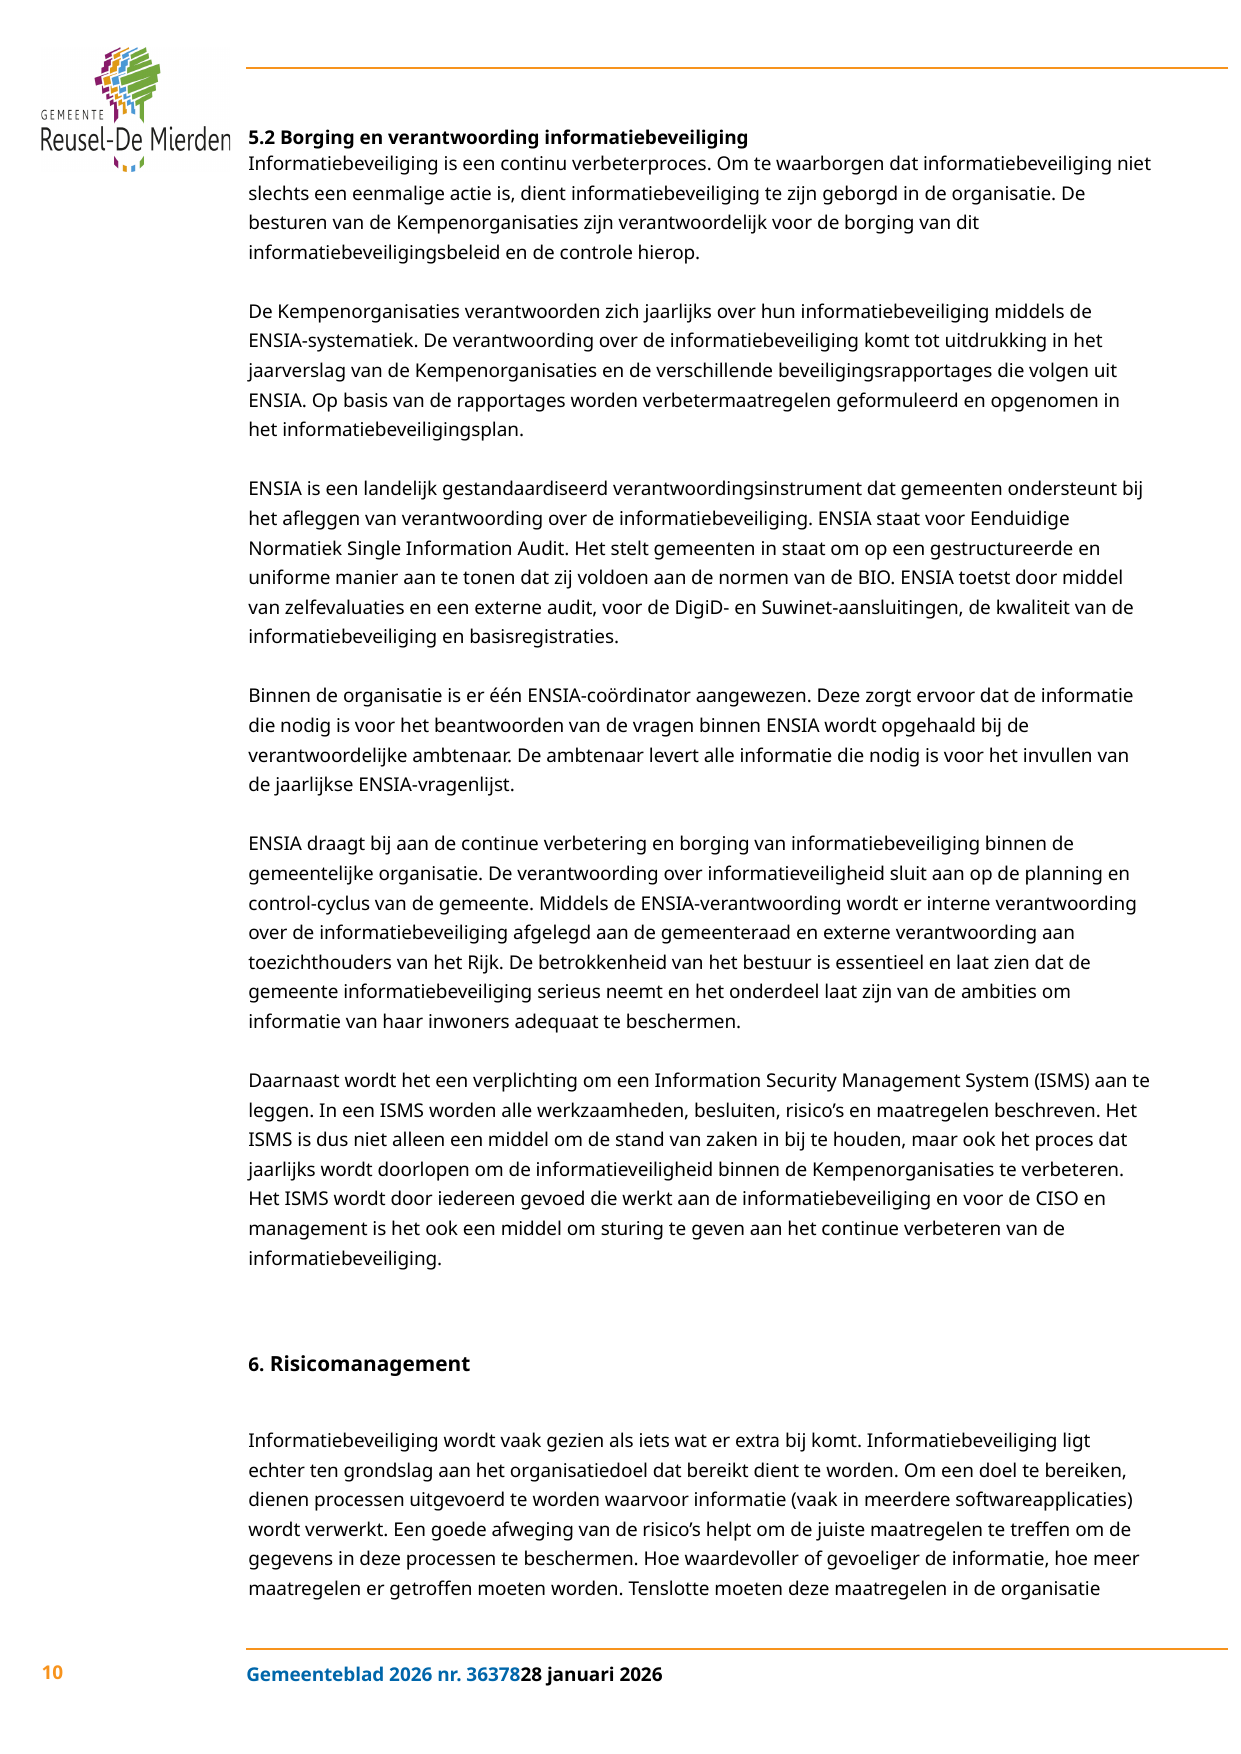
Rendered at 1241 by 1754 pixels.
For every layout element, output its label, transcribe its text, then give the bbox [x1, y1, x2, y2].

text 5.2 Borging en verantwoording informatiebeveiliging [248, 124, 1152, 150]
text ENSIA draagt bij aan de continue verbetering en borging van informatiebeveiliging binnen de gemeentelijke organisatie. De verantwoording over informatieveiligheid sluit aan op de planning en control-cyclus van de gemeente. Middels de ENSIA-verantwoording wordt er interne verantwoording over de informatiebeveiliging afgelegd aan de gemeenteraad en externe verantwoording aan toezichthouders van het Rijk. De betrokkenheid van het bestuur is essentieel en laat zien dat de gemeente informatiebeveiliging serieus neemt en het onderdeel laat zijn van de ambities om informatie van haar inwoners adequaat te beschermen. [248, 831, 1152, 1034]
text ENSIA is een landelijk gestandaardiseerd verantwoordingsinstrument dat gemeenten ondersteunt bij het afleggen van verantwoording over de informatiebeveiliging. ENSIA staat voor Eenduidige Normatiek Single Information Audit. Het stelt gemeenten in staat om op een gestructureerde en uniforme manier aan te tonen dat zij voldoen aan de normen van de BIO. ENSIA toetst door middel van zelfevaluaties en een externe audit, voor de DigiD- en Suwinet-aansluitingen, de kwaliteit van de informatiebeveiliging en basisregistraties. [248, 476, 1152, 649]
text Binnen de organisatie is er één ENSIA-coördinator aangewezen. Deze zorgt ervoor dat de informatie die nodig is voor het beantwoorden van de vragen binnen ENSIA wordt opgehaald bij de verantwoordelijke ambtenaar. De ambtenaar levert alle informatie die nodig is voor het invullen van de jaarlijkse ENSIA-vragenlijst. [248, 683, 1152, 797]
picture [41, 47, 231, 172]
text Daarnaast wordt het een verplichting om een Information Security Management System (ISMS) aan te leggen. In een ISMS worden alle werkzaamheden, besluiten, risico’s en maatregelen beschreven. Het ISMS is dus niet alleen een middel om de stand van zaken in bij te houden, maar ook het proces dat jaarlijks wordt doorlopen om de informatieveiligheid binnen de Kempenorganisaties te verbeteren. Het ISMS wordt door iedereen gevoed die werkt aan de informatiebeveiliging en voor de CISO en management is het ook een middel om sturing te geven aan het continue verbeteren van de informatiebeveiliging. [248, 1067, 1152, 1270]
text Informatiebeveiliging is een continu verbeterproces. Om te waarborgen dat informatiebeveiliging niet slechts een eenmalige actie is, dient informatiebeveiliging te zijn geborgd in de organisatie. De besturen van de Kempenorganisaties zijn verantwoordelijk voor de borging van dit informatiebeveiligingsbeleid en de controle hierop. [248, 150, 1152, 264]
text Informatiebeveiliging wordt vaak gezien als iets wat er extra bij komt. Informatiebeveiliging ligt echter ten grondslag aan het organisatiedoel dat bereikt dient te worden. Om een doel te bereiken, dienen processen uitgevoerd te worden waarvoor informatie (vaak in meerdere softwareapplicaties) wordt verwerkt. Een goede afweging van de risico’s helpt om de juiste maatregelen te treffen om de gegevens in deze processen te beschermen. Hoe waardevoller of gevoeliger de informatie, hoe meer maatregelen er getroffen moeten worden. Tenslotte moeten deze maatregelen in de organisatie [248, 1427, 1152, 1601]
text 6. Risicomanagement [248, 1349, 1152, 1378]
text De Kempenorganisaties verantwoorden zich jaarlijks over hun informatiebeveiliging middels de ENSIA-systematiek. De verantwoording over de informatiebeveiliging komt tot uitdrukking in het jaarverslag van de Kempenorganisaties en de verschillende beveiligingsrapportages die volgen uit ENSIA. Op basis van de rapportages worden verbetermaatregelen geformuleerd en opgenomen in het informatiebeveiligingsplan. [248, 298, 1152, 442]
